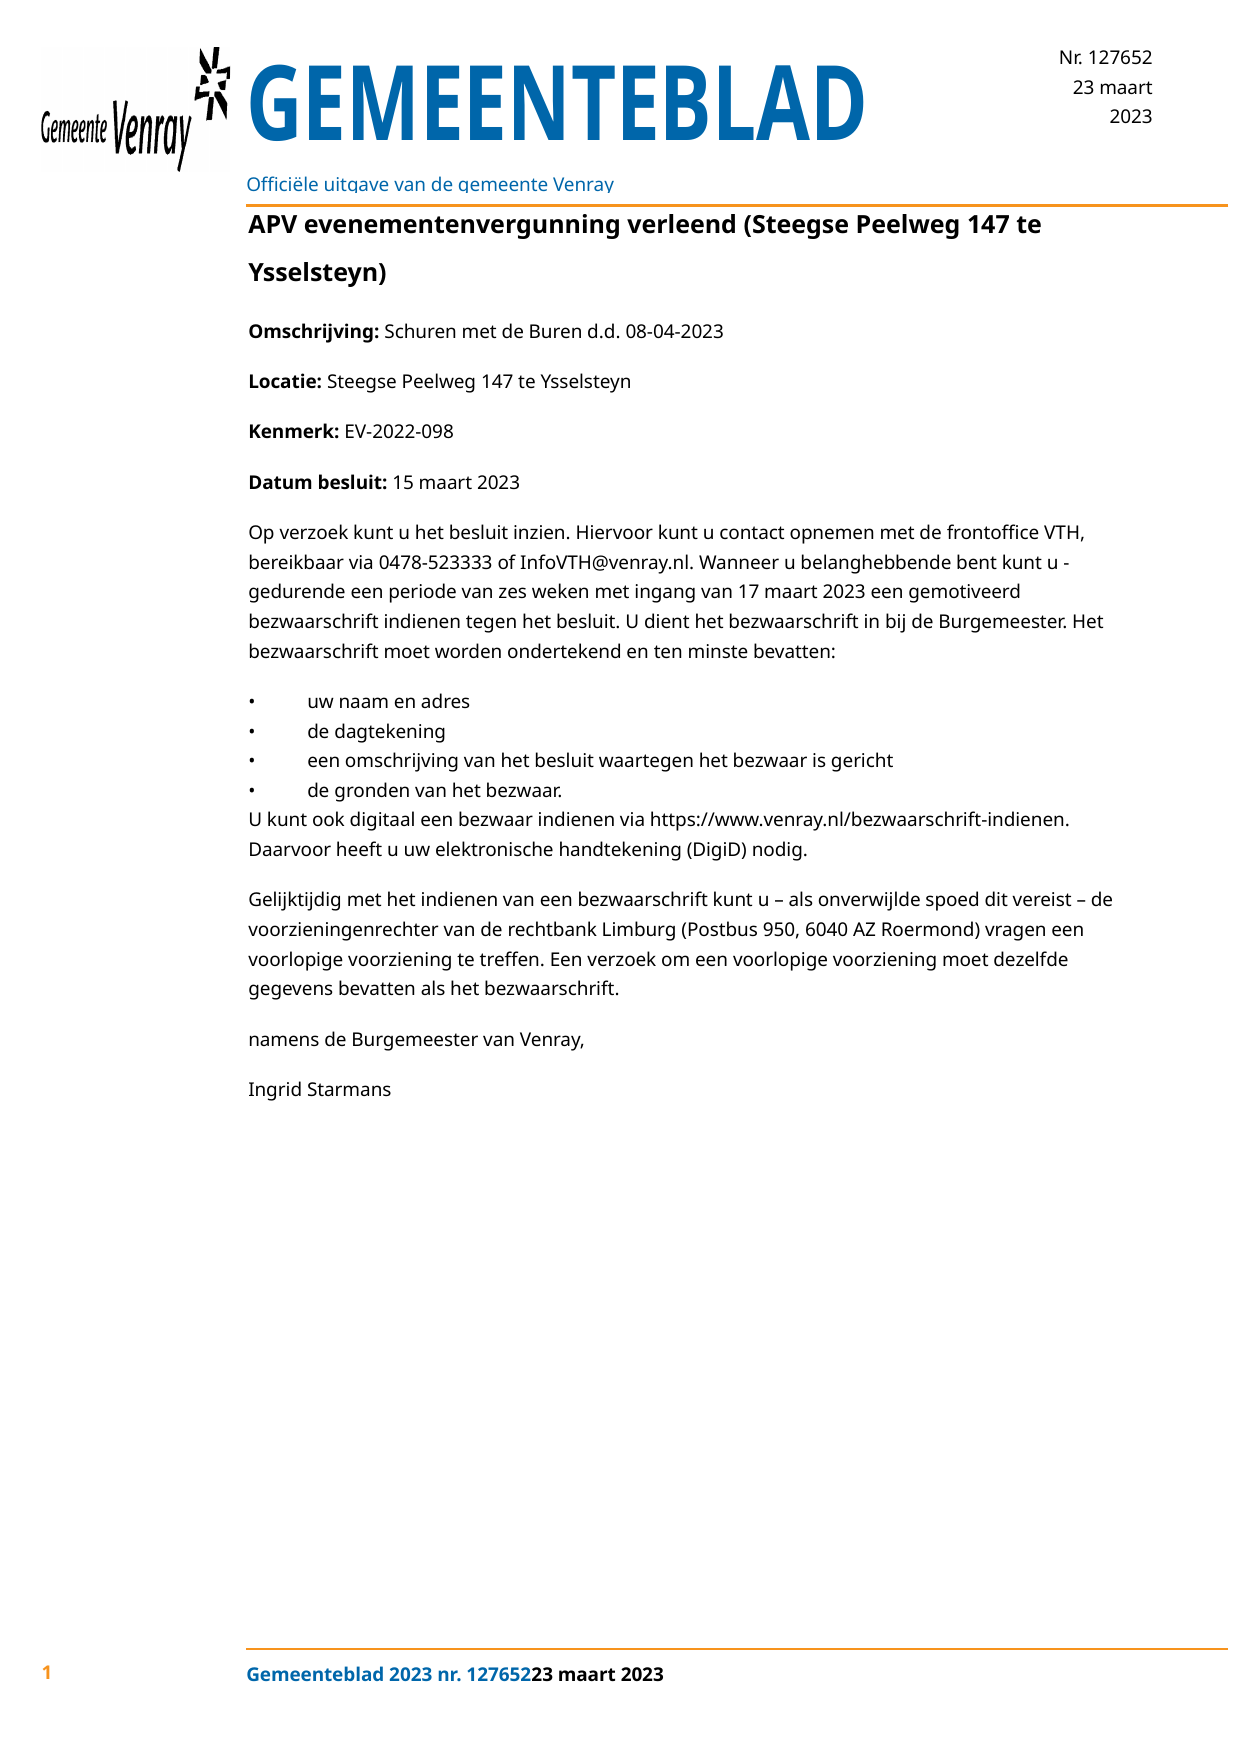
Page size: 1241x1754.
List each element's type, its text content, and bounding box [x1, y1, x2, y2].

text U kunt ook digitaal een bezwaar indienen via https://www.venray.nl/bezwaarschrift-indienen. Daarvoor heeft u uw elektronische handtekening (DigiD) nodig. [248, 807, 1152, 862]
list de gronden van het bezwaar. [248, 777, 1152, 803]
text Locatie: Steegse Peelweg 147 te Ysselsteyn [248, 368, 1152, 394]
text Omschrijving: Schuren met de Buren d.d. 08-04-2023 [248, 318, 1152, 344]
text APV evenementenvergunning verleend (Steegse Peelweg 147 te Ysselsteyn) [248, 207, 1152, 288]
text namens de Burgemeester van Venray, [248, 1026, 1152, 1052]
text Ingrid Starmans [248, 1076, 1152, 1102]
text Op verzoek kunt u het besluit inzien. Hiervoor kunt u contact opnemen met de frontoffice VTH, bereikbaar via 0478-523333 of InfoVTH@venray.nl. Wanneer u belanghebbende bent kunt u - gedurende een periode van zes weken met ingang van 17 maart 2023 een gemotiveerd bezwaarschrift indienen tegen het besluit. U dient het bezwaarschrift in bij de Burgemeester. Het bezwaarschrift moet worden ondertekend en ten minste bevatten: [248, 519, 1152, 664]
text Datum besluit: 15 maart 2023 [248, 469, 1152, 495]
list een omschrijving van het besluit waartegen het bezwaar is gericht [248, 747, 1152, 773]
list uw naam en adres [248, 688, 1152, 714]
text Gelijktijdig met het indienen van een bezwaarschrift kunt u – als onverwijlde spoed dit vereist – de voorzieningenrechter van de rechtbank Limburg (Postbus 950, 6040 AZ Roermond) vragen een voorlopige voorziening te treffen. Een verzoek om een voorlopige voorziening moet dezelfde gegevens bevatten als het bezwaarschrift. [248, 887, 1152, 1001]
picture [41, 47, 231, 172]
text Kenmerk: EV-2022-098 [248, 419, 1152, 444]
list de dagtekening [248, 718, 1152, 744]
